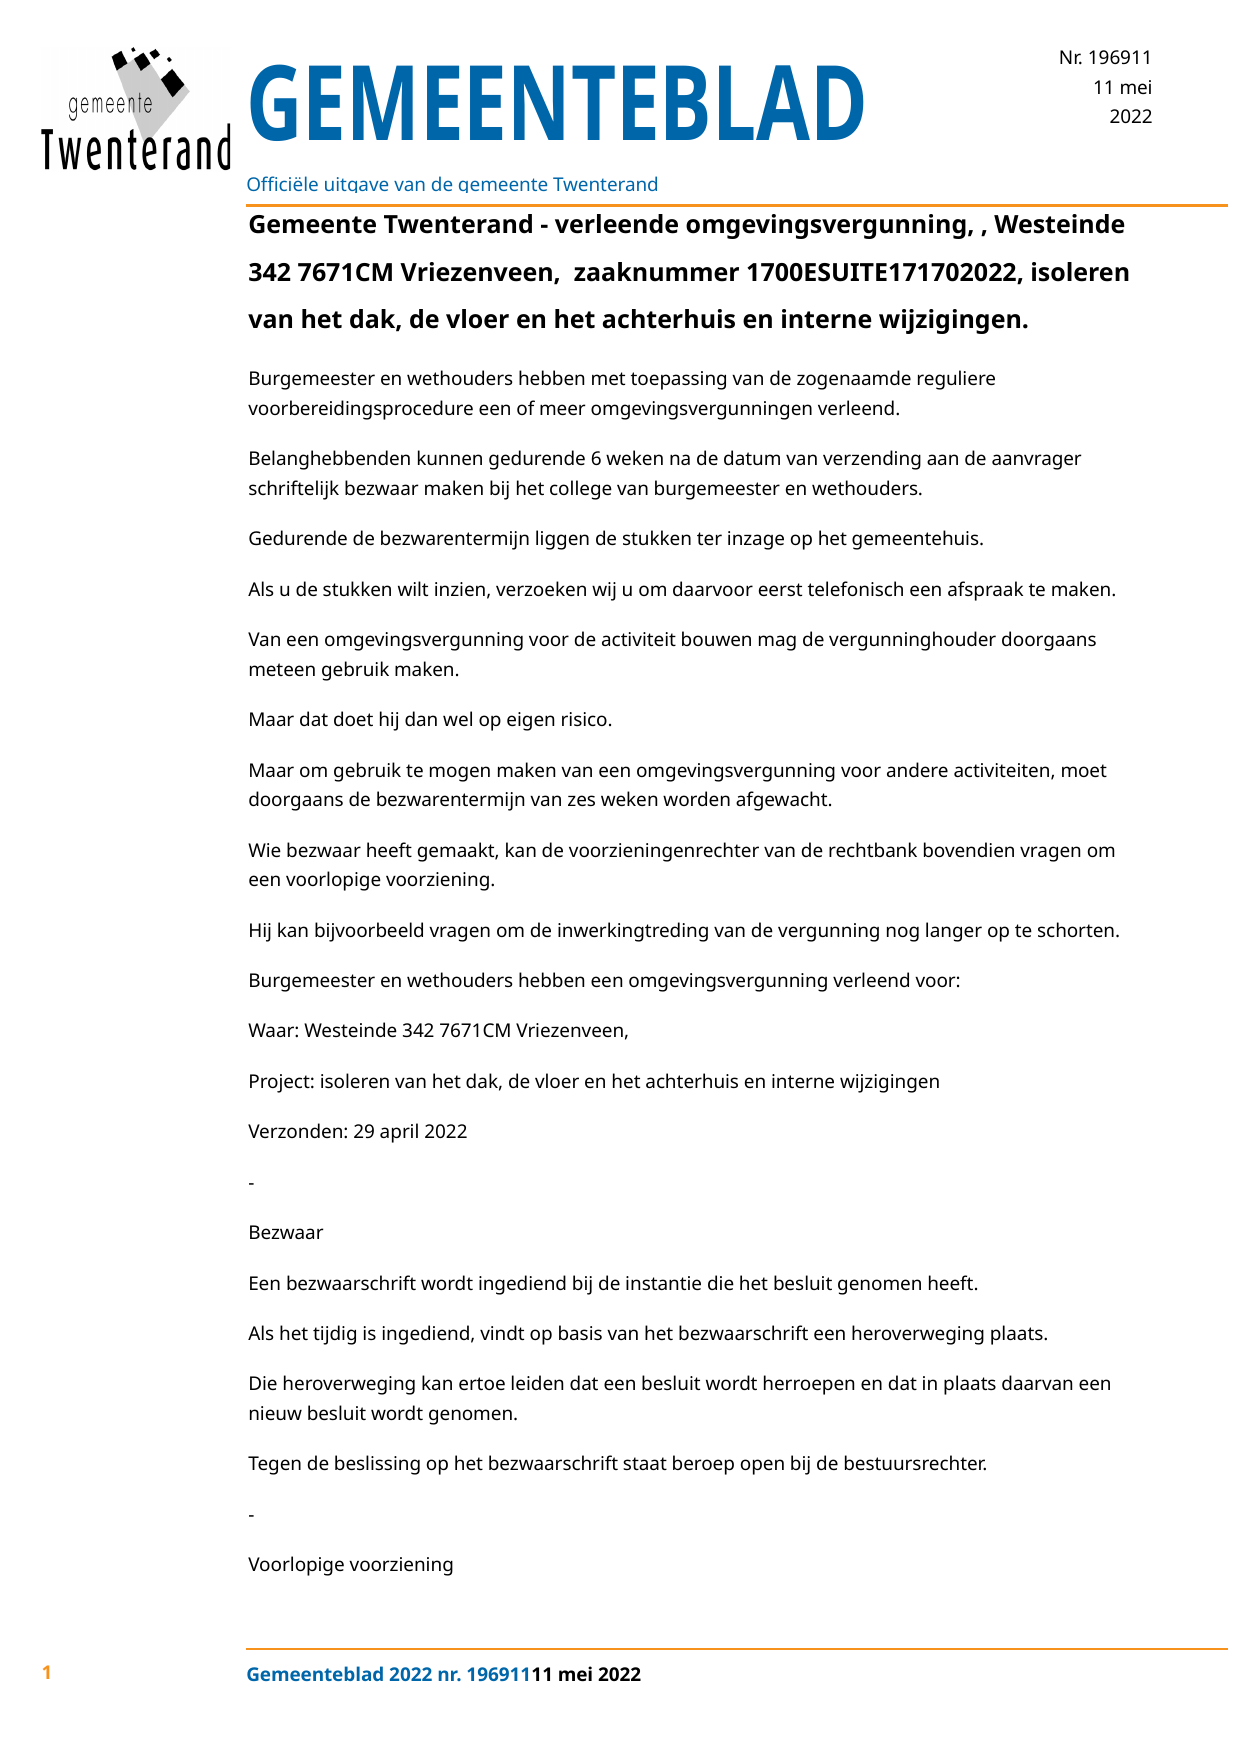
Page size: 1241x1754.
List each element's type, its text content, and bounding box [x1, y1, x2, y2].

text Wie bezwaar heeft gemaakt, kan de voorzieningenrechter van de rechtbank bovendien vragen om een voorlopige voorziening. [248, 837, 1152, 892]
text Als u de stukken wilt inzien, verzoeken wij u om daarvoor eerst telefonisch een afspraak te maken. [248, 576, 1152, 602]
text Maar dat doet hij dan wel op eigen risico. [248, 706, 1152, 732]
text Tegen de beslissing op het bezwaarschrift staat beroep open bij de bestuursrechter. [248, 1451, 1152, 1476]
text - [248, 1501, 1152, 1527]
text Gemeente Twenterand - verleende omgevingsvergunning, , Westeinde 342 7671CM Vriezenveen, zaaknummer 1700ESUITE171702022, isoleren van het dak, de vloer en het achterhuis en interne wijzigingen. [248, 207, 1152, 336]
text Gedurende de bezwarentermijn liggen de stukken ter inzage op het gemeentehuis. [248, 526, 1152, 551]
text Waar: Westeinde 342 7671CM Vriezenveen, [248, 1018, 1152, 1043]
text Burgemeester en wethouders hebben met toepassing van de zogenaamde reguliere voorbereidingsprocedure een of meer omgevingsvergunningen verleend. [248, 366, 1152, 421]
text Als het tijdig is ingediend, vindt op basis van het bezwaarschrift een heroverweging plaats. [248, 1320, 1152, 1346]
text - [248, 1169, 1152, 1194]
text Voorlopige voorziening [248, 1551, 1152, 1577]
text Hij kan bijvoorbeeld vragen om de inwerkingtreding van de vergunning nog langer op te schorten. [248, 917, 1152, 942]
text Belanghebbenden kunnen gedurende 6 weken na de datum van verzending aan de aanvrager schriftelijk bezwaar maken bij het college van burgemeester en wethouders. [248, 446, 1152, 501]
text Project: isoleren van het dak, de vloer en het achterhuis en interne wijzigingen [248, 1068, 1152, 1094]
text Die heroverweging kan ertoe leiden dat een besluit wordt herroepen en dat in plaats daarvan een nieuw besluit wordt genomen. [248, 1371, 1152, 1426]
text Verzonden: 29 april 2022 [248, 1118, 1152, 1144]
text Maar om gebruik te mogen maken van een omgevingsvergunning voor andere activiteiten, moet doorgaans de bezwarentermijn van zes weken worden afgewacht. [248, 757, 1152, 812]
text Van een omgevingsvergunning voor de activiteit bouwen mag de vergunninghouder doorgaans meteen gebruik maken. [248, 626, 1152, 682]
text Een bezwaarschrift wordt ingediend bij de instantie die het besluit genomen heeft. [248, 1270, 1152, 1295]
picture [41, 47, 231, 172]
text Burgemeester en wethouders hebben een omgevingsvergunning verleend voor: [248, 967, 1152, 993]
text Bezwaar [248, 1219, 1152, 1245]
